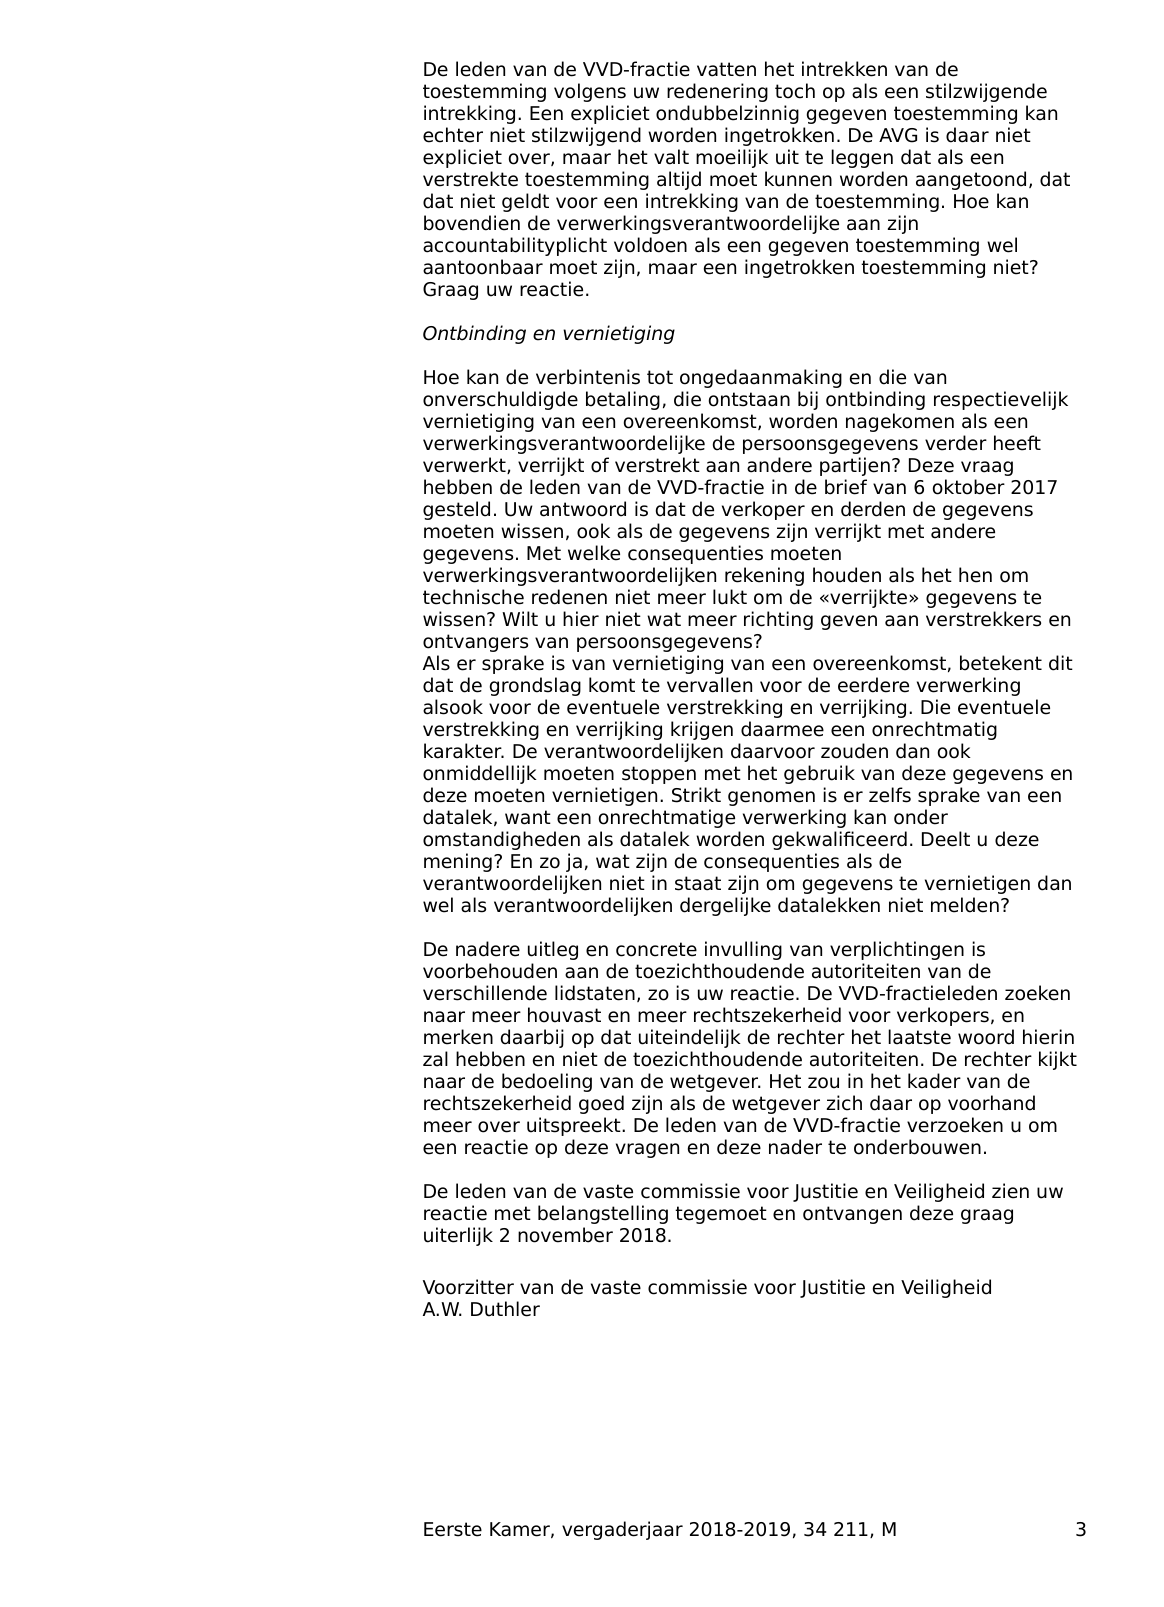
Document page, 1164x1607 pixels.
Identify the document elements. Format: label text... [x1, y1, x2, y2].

text Voorzitter van de vaste commissie voor Justitie en Veiligheid A.W. Duthler [422, 1277, 1087, 1321]
subtitle Ontbinding en vernietiging [422, 323, 1087, 345]
text Als er sprake is van vernietiging van een overeenkomst, betekent dit dat de grondslag komt te vervallen voor de eerdere verwerking alsook voor de eventuele verstrekking en verrijking. Die eventuele verstrekking en verrijking krijgen daarmee een onrechtmatig karakter. De verantwoordelijken daarvoor zouden dan ook onmiddellijk moeten stoppen met het gebruik van deze gegevens en deze moeten vernietigen. Strikt genomen is er zelfs sprake van een datalek, want een onrechtmatige verwerking kan onder omstandigheden als datalek worden gekwalificeerd. Deelt u deze mening? En zo ja, wat zijn de consequenties als de verantwoordelijken niet in staat zijn om gegevens te vernietigen dan wel als verantwoordelijken dergelijke datalekken niet melden? [422, 653, 1087, 917]
text De nadere uitleg en concrete invulling van verplichtingen is voorbehouden aan de toezichthoudende autoriteiten van de verschillende lidstaten, zo is uw reactie. De VVD-fractieleden zoeken naar meer houvast en meer rechtszekerheid voor verkopers, en merken daarbij op dat uiteindelijk de rechter het laatste woord hierin zal hebben en niet de toezichthoudende autoriteiten. De rechter kijkt naar de bedoeling van de wetgever. Het zou in het kader van de rechtszekerheid goed zijn als de wetgever zich daar op voorhand meer over uitspreekt. De leden van de VVD-fractie verzoeken u om een reactie op deze vragen en deze nader te onderbouwen. [422, 939, 1087, 1159]
text Hoe kan de verbintenis tot ongedaanmaking en die van onverschuldigde betaling, die ontstaan bij ontbinding respectievelijk vernietiging van een overeenkomst, worden nagekomen als een verwerkingsverantwoordelijke de persoonsgegevens verder heeft verwerkt, verrijkt of verstrekt aan andere partijen? Deze vraag hebben de leden van de VVD-fractie in de brief van 6 oktober 2017 gesteld. Uw antwoord is dat de verkoper en derden de gegevens moeten wissen, ook als de gegevens zijn verrijkt met andere gegevens. Met welke consequenties moeten verwerkingsverantwoordelijken rekening houden als het hen om technische redenen niet meer lukt om de «verrijkte» gegevens te wissen? Wilt u hier niet wat meer richting geven aan verstrekkers en ontvangers van persoonsgegevens? [422, 367, 1087, 653]
text De leden van de VVD-fractie vatten het intrekken van de toestemming volgens uw redenering toch op als een stilzwijgende intrekking. Een expliciet ondubbelzinnig gegeven toestemming kan echter niet stilzwijgend worden ingetrokken. De AVG is daar niet expliciet over, maar het valt moeilijk uit te leggen dat als een verstrekte toestemming altijd moet kunnen worden aangetoond, dat dat niet geldt voor een intrekking van de toestemming. Hoe kan bovendien de verwerkingsverantwoordelijke aan zijn accountabilityplicht voldoen als een gegeven toestemming wel aantoonbaar moet zijn, maar een ingetrokken toestemming niet? Graag uw reactie. [422, 59, 1087, 301]
text De leden van de vaste commissie voor Justitie en Veiligheid zien uw reactie met belangstelling tegemoet en ontvangen deze graag uiterlijk 2 november 2018. [422, 1181, 1087, 1247]
